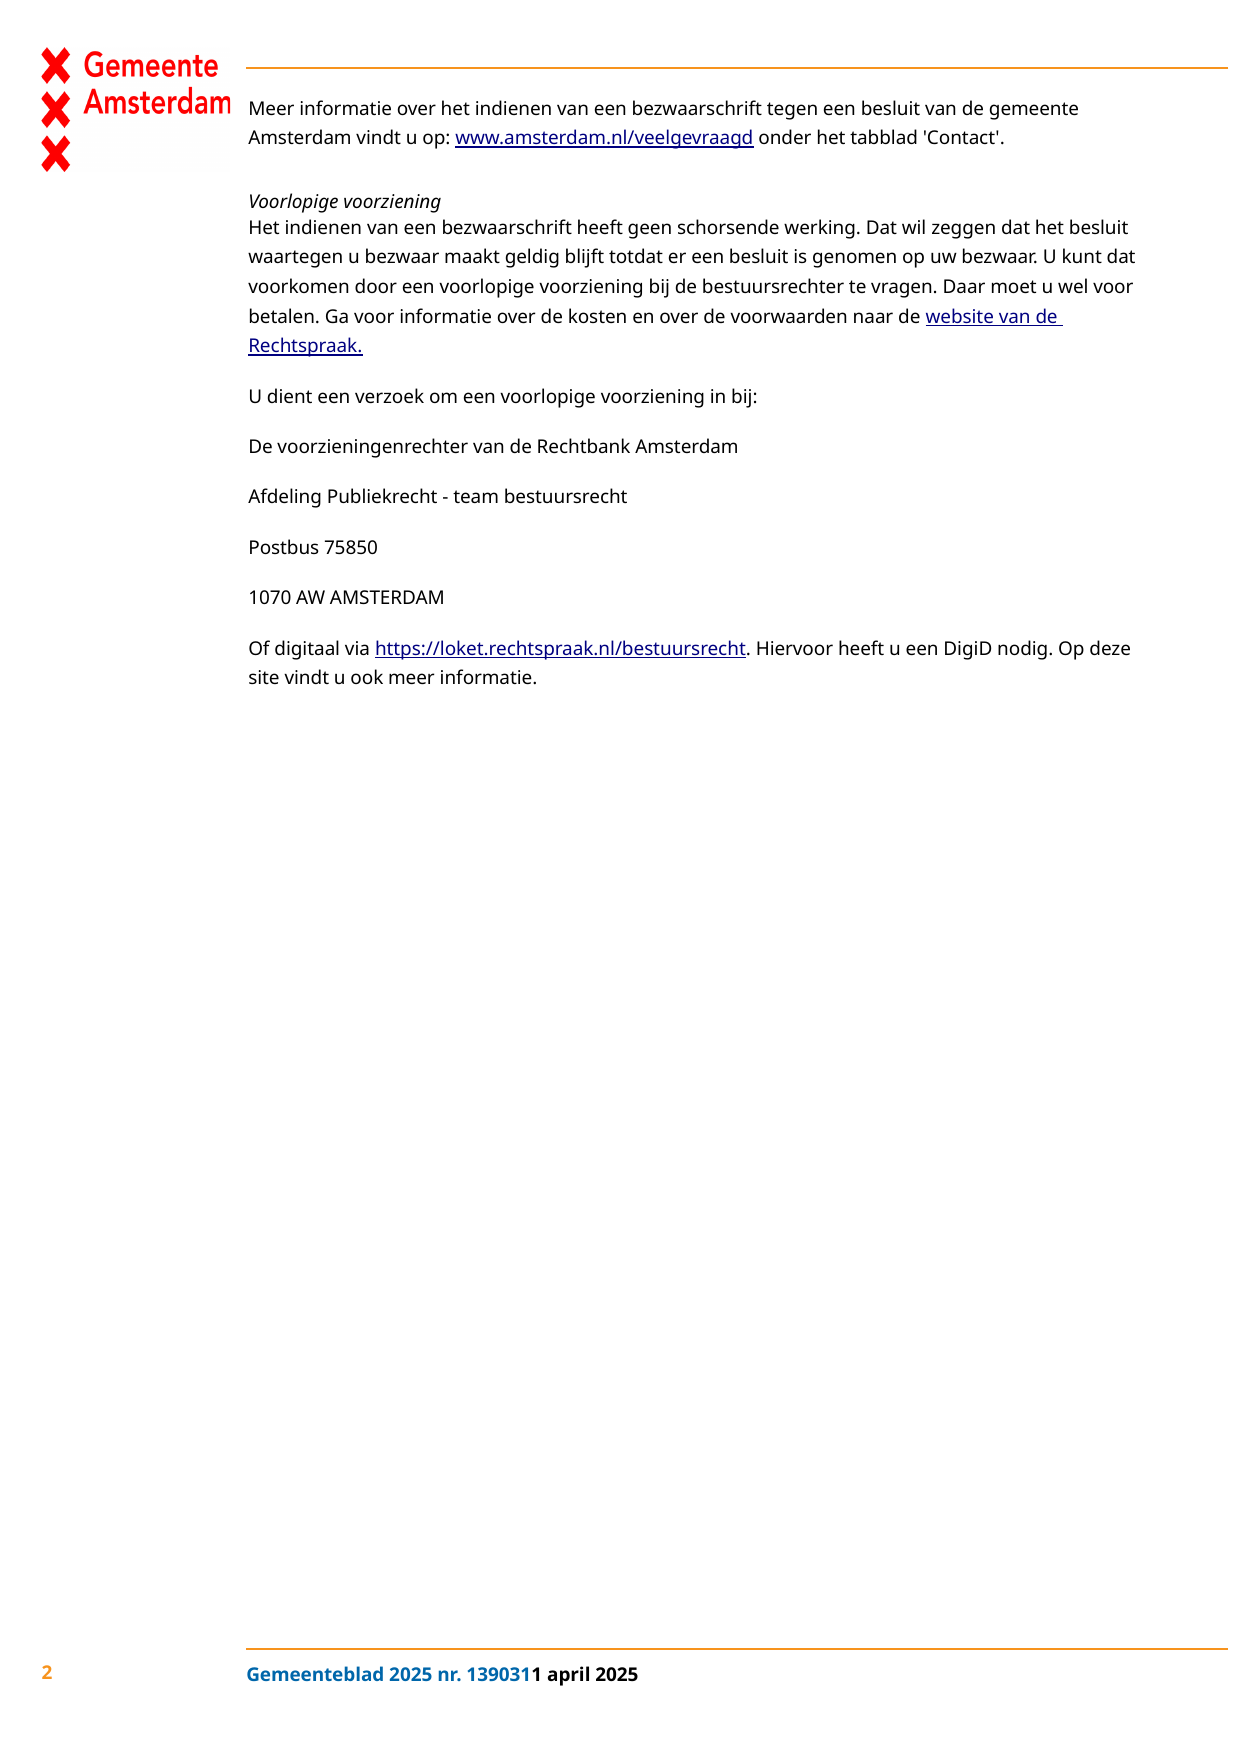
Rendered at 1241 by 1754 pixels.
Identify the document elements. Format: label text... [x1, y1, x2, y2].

text Voorlopige voorziening [248, 188, 1152, 214]
text 1070 AW AMSTERDAM [248, 584, 1152, 610]
text Afdeling Publiekrecht - team bestuursrecht [248, 484, 1152, 509]
text De voorzieningenrechter van de Rechtbank Amsterdam [248, 433, 1152, 459]
text Postbus 75850 [248, 534, 1152, 560]
text U dient een verzoek om een voorlopige voorziening in bij: [248, 383, 1152, 408]
text Of digitaal via https://loket.rechtspraak.nl/bestuursrecht. Hiervoor heeft u een DigiD nodig. Op deze site vindt u ook meer informatie. [248, 635, 1152, 690]
picture [41, 47, 231, 172]
text Het indienen van een bezwaarschrift heeft geen schorsende werking. Dat wil zeggen dat het besluit waartegen u bezwaar maakt geldig blijft totdat er een besluit is genomen op uw bezwaar. U kunt dat voorkomen door een voorlopige voorziening bij de bestuursrechter te vragen. Daar moet u wel voor betalen. Ga voor informatie over de kosten en over de voorwaarden naar de website van de Rechtspraak. [248, 214, 1152, 358]
text Meer informatie over het indienen van een bezwaarschrift tegen een besluit van de gemeente Amsterdam vindt u op: www.amsterdam.nl/veelgevraagd onder het tabblad 'Contact'. [248, 95, 1152, 150]
